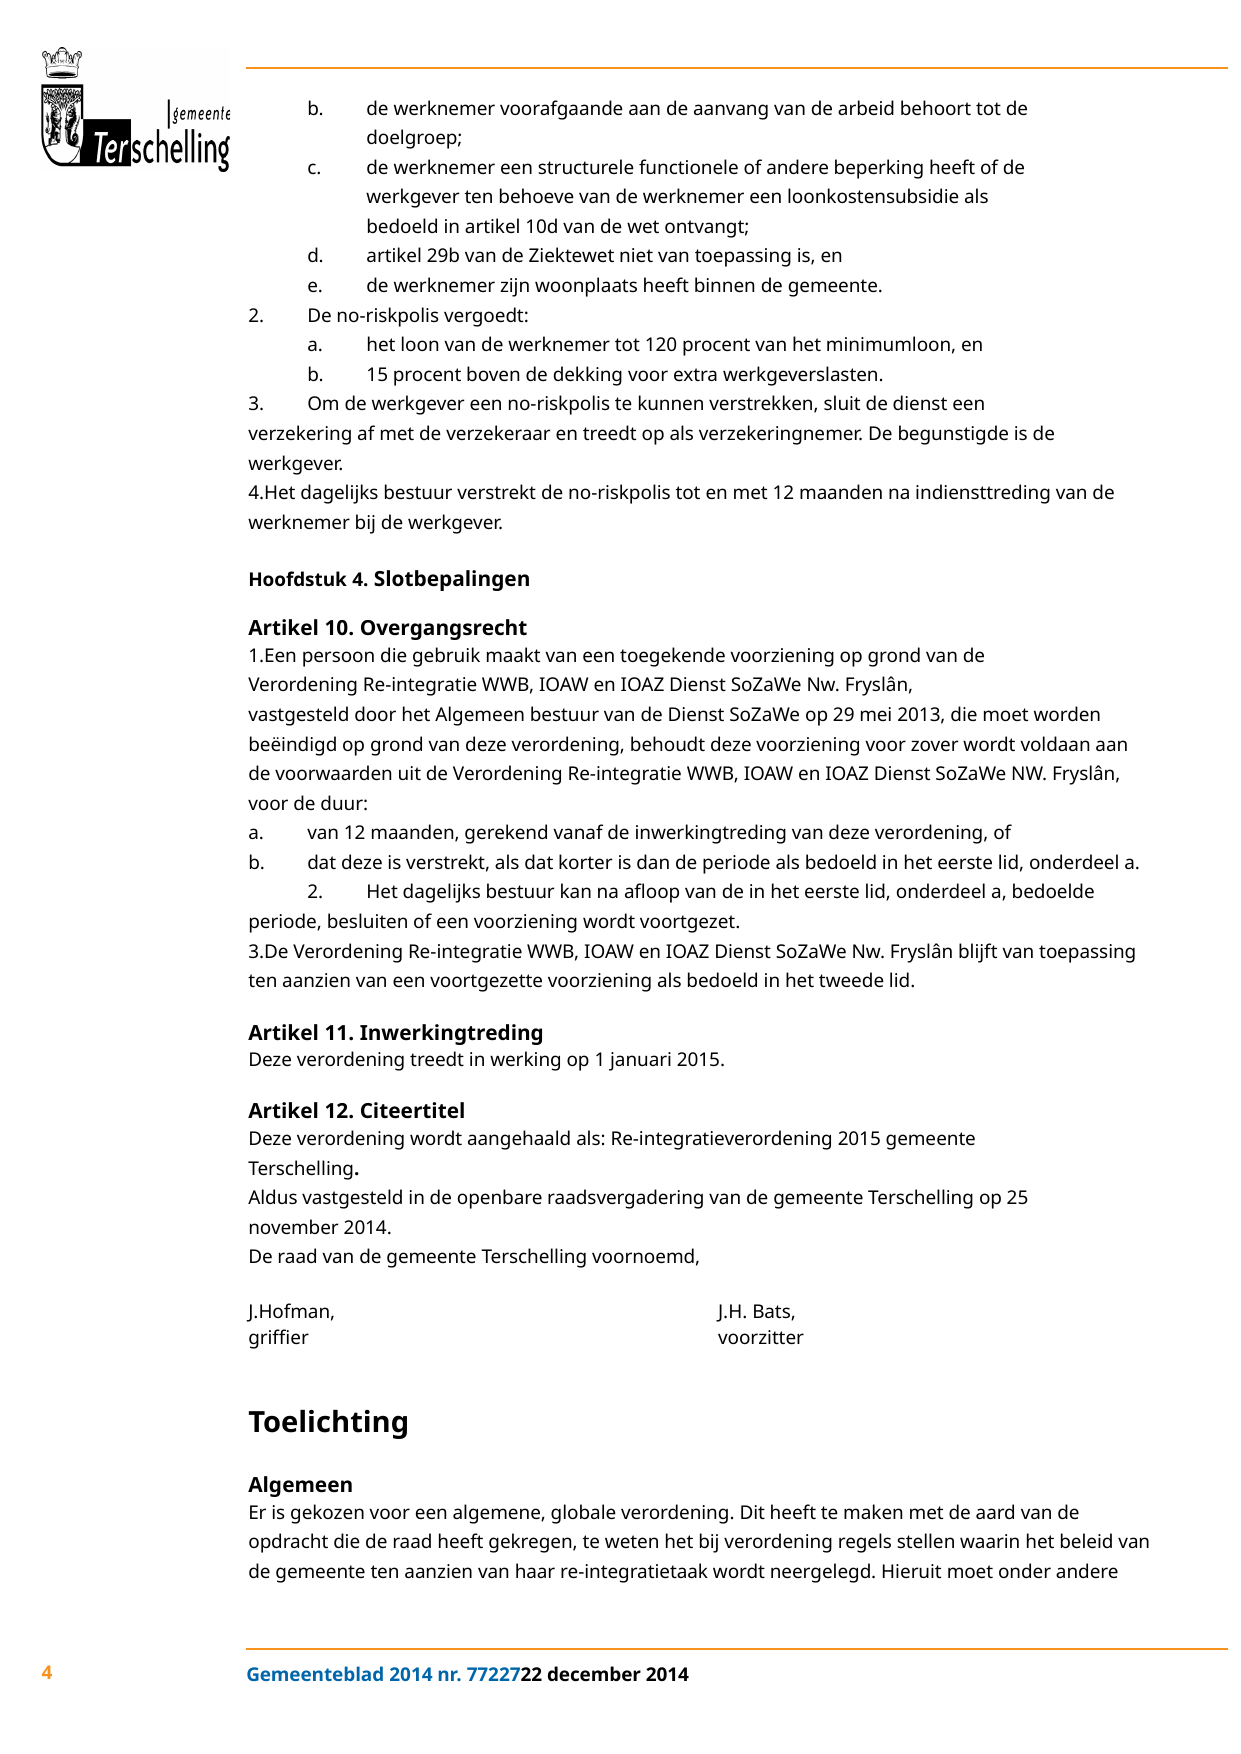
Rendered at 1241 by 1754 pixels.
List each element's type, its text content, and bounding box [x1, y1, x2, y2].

list De no-riskpolis vergoedt: [248, 302, 1152, 328]
text Algemeen [248, 1471, 1152, 1499]
list Het dagelijks bestuur kan na afloop van de in het eerste lid, onderdeel a, bedoelde [307, 879, 1152, 904]
list bedoeld in artikel 10d van de wet ontvangt; [307, 213, 1152, 239]
list de werknemer voorafgaande aan de aanvang van de arbeid behoort tot de [307, 95, 1152, 121]
text Aldus vastgesteld in de openbare raadsvergadering van de gemeente Terschelling op 25 [248, 1184, 1152, 1210]
list Om de werkgever een no-riskpolis te kunnen verstrekken, sluit de dienst een [248, 391, 1152, 416]
text Toelichting [248, 1402, 1152, 1441]
text Artikel 12. Citeertitel [248, 1097, 1152, 1125]
text Verordening Re-integratie WWB, IOAW en IOAZ Dienst SoZaWe Nw. Fryslân, [248, 672, 1152, 697]
list werkgever ten behoeve van de werknemer een loonkostensubsidie als [307, 183, 1152, 209]
text Terschelling. [248, 1155, 1152, 1180]
text Er is gekozen voor een algemene, globale verordening. Dit heeft te maken met de aard van de opdracht die de raad heeft gekregen, te weten het bij verordening regels stellen waarin het beleid van de gemeente ten aanzien van haar re-integratietaak wordt neergelegd. Hieruit moet onder andere [248, 1499, 1152, 1584]
list het loon van de werknemer tot 120 procent van het minimumloon, en [307, 331, 1152, 357]
text Deze verordening treedt in werking op 1 januari 2015. [248, 1046, 1152, 1072]
list dat deze is verstrekt, als dat korter is dan de periode als bedoeld in het eerste lid, onderdeel a. [248, 849, 1152, 875]
list doelgroep; [307, 124, 1152, 150]
picture [41, 47, 231, 172]
text 3.De Verordening Re-integratie WWB, IOAW en IOAZ Dienst SoZaWe Nw. Fryslân blijft van toepassing ten aanzien van een voortgezette voorziening als bedoeld in het tweede lid. [248, 938, 1152, 993]
table_header J.H. Bats, [718, 1299, 1152, 1324]
text 1.Een persoon die gebruik maakt van een toegekende voorziening op grond van de [248, 642, 1152, 668]
table_header J.Hofman, [248, 1299, 718, 1324]
text Artikel 10. Overgangsrecht [248, 613, 1152, 642]
text verzekering af met de verzekeraar en treedt op als verzekeringnemer. De begunstigde is de werkgever. [248, 420, 1152, 476]
table_cell griffier [248, 1325, 718, 1350]
list artikel 29b van de Ziektewet niet van toepassing is, en [307, 243, 1152, 268]
text vastgesteld door het Algemeen bestuur van de Dienst SoZaWe op 29 mei 2013, die moet worden beëindigd op grond van deze verordening, behoudt deze voorziening voor zover wordt voldaan aan de voorwaarden uit de Verordening Re-integratie WWB, IOAW en IOAZ Dienst SoZaWe NW. Fryslân, voor de duur: [248, 701, 1152, 816]
list de werknemer een structurele functionele of andere beperking heeft of de [307, 154, 1152, 180]
text november 2014. [248, 1214, 1152, 1239]
text Hoofdstuk 4. Slotbepalingen [248, 564, 1152, 593]
list 15 procent boven de dekking voor extra werkgeverslasten. [307, 361, 1152, 387]
list van 12 maanden, gerekend vanaf de inwerkingtreding van deze verordening, of [248, 819, 1152, 845]
text Artikel 11. Inwerkingtreding [248, 1018, 1152, 1046]
text Deze verordening wordt aangehaald als: Re-integratieverordening 2015 gemeente [248, 1125, 1152, 1151]
text 4.Het dagelijks bestuur verstrekt de no-riskpolis tot en met 12 maanden na indiensttreding van de werknemer bij de werkgever. [248, 479, 1152, 535]
text De raad van de gemeente Terschelling voornoemd, [248, 1243, 1152, 1269]
text periode, besluiten of een voorziening wordt voortgezet. [248, 908, 1152, 934]
table_cell voorzitter [718, 1325, 1152, 1350]
list de werknemer zijn woonplaats heeft binnen de gemeente. [307, 272, 1152, 298]
